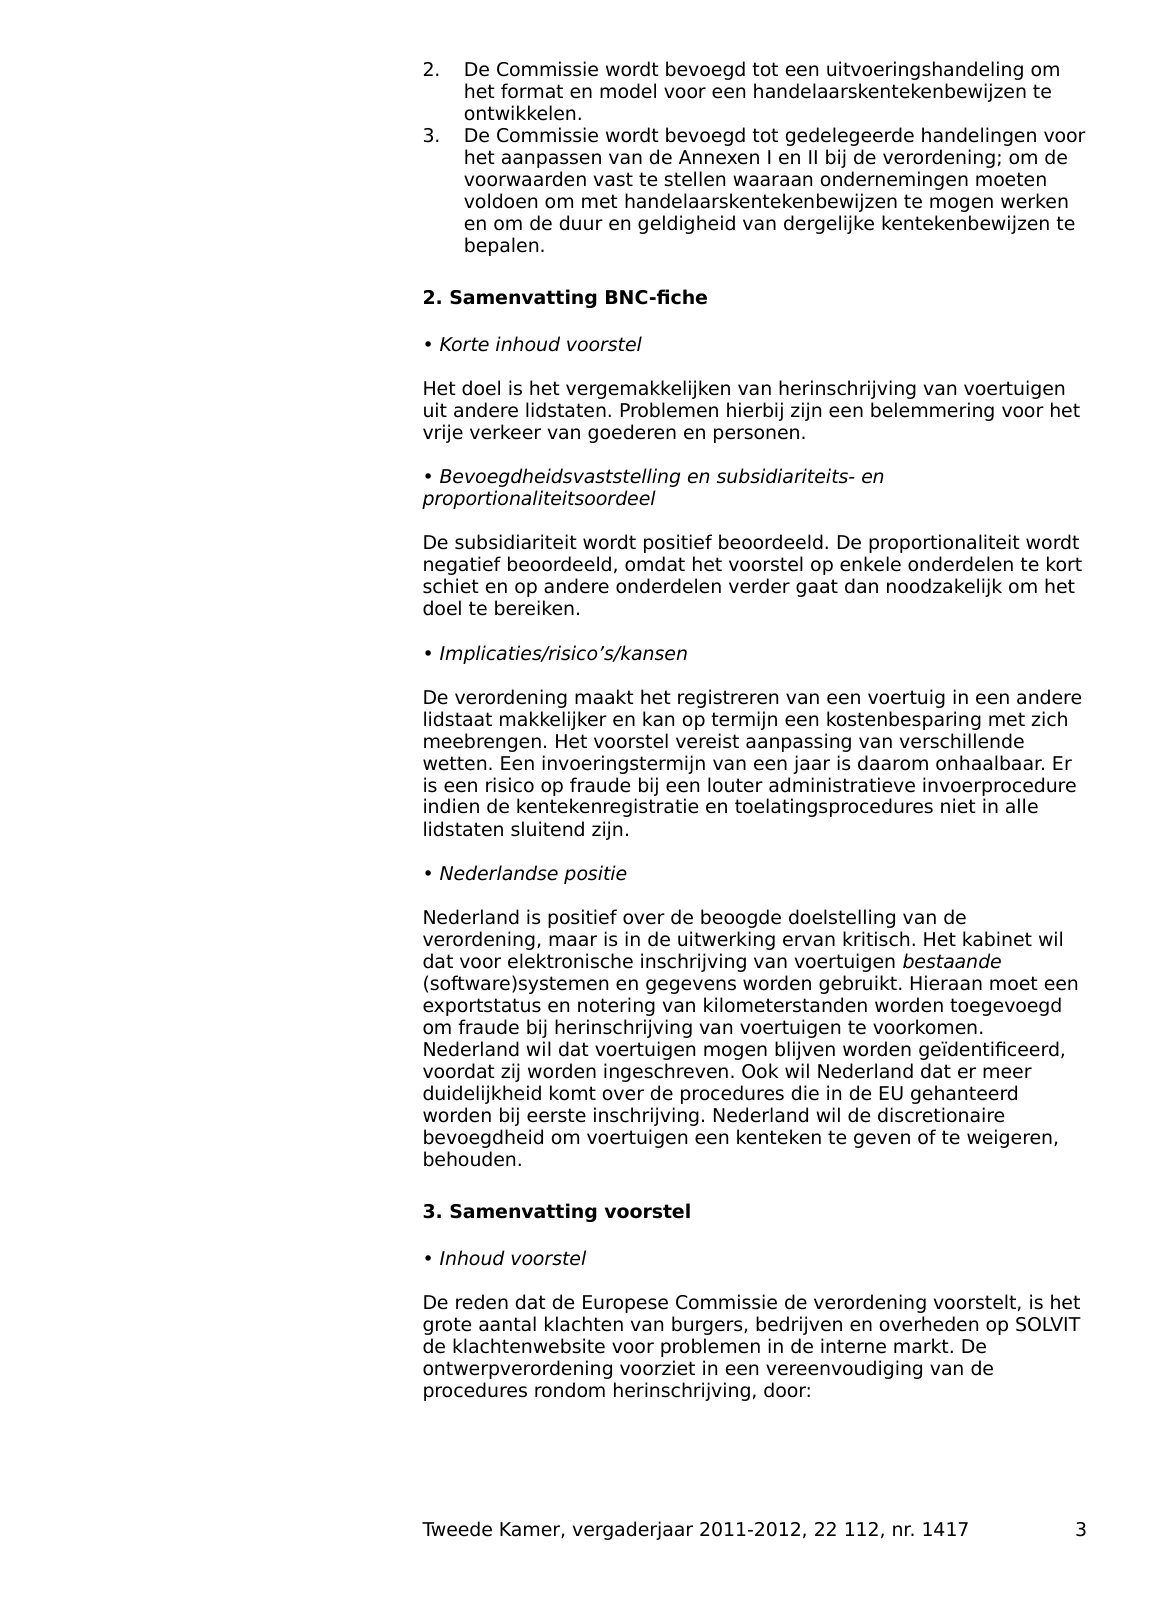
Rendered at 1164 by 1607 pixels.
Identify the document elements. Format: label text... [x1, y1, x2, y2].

text 2. De Commissie wordt bevoegd tot een uitvoeringshandeling om het format en model voor een handelaarskentekenbewijzen te ontwikkelen. [422, 59, 1087, 125]
subtitle • Implicaties/risico’s/kansen [422, 642, 1087, 664]
subtitle • Nederlandse positie [422, 863, 1087, 884]
subtitle 3. Samenvatting voorstel [422, 1201, 1087, 1222]
text De subsidiariteit wordt positief beoordeeld. De proportionaliteit wordt negatief beoordeeld, omdat het voorstel op enkele onderdelen te kort schiet en op andere onderdelen verder gaat dan noodzakelijk om het doel te bereiken. [422, 532, 1087, 620]
subtitle • Bevoegdheidsvaststelling en subsidiariteits- en proportionaliteitsoordeel [422, 466, 1087, 510]
subtitle • Inhoud voorstel [422, 1247, 1087, 1269]
text De reden dat de Europese Commissie de verordening voorstelt, is het grote aantal klachten van burgers, bedrijven en overheden op SOLVIT de klachtenwebsite voor problemen in de interne markt. De ontwerpverordening voorziet in een vereenvoudiging van de procedures rondom herinschrijving, door: [422, 1292, 1087, 1402]
text Nederland wil dat voertuigen mogen blijven worden geïdentificeerd, voordat zij worden ingeschreven. Ook wil Nederland dat er meer duidelijkheid komt over de procedures die in de EU gehanteerd worden bij eerste inschrijving. Nederland wil de discretionaire bevoegdheid om voertuigen een kenteken te geven of te weigeren, behouden. [422, 1039, 1087, 1171]
subtitle • Korte inhoud voorstel [422, 334, 1087, 356]
text De verordening maakt het registreren van een voertuig in een andere lidstaat makkelijker en kan op termijn een kostenbesparing met zich meebrengen. Het voorstel vereist aanpassing van verschillende wetten. Een invoeringstermijn van een jaar is daarom onhaalbaar. Er is een risico op fraude bij een louter administratieve invoerprocedure indien de kentekenregistratie en toelatingsprocedures niet in alle lidstaten sluitend zijn. [422, 687, 1087, 840]
text Nederland is positief over de beoogde doelstelling van de verordening, maar is in de uitwerking ervan kritisch. Het kabinet wil dat voor elektronische inschrijving van voertuigen bestaande (software)systemen en gegevens worden gebruikt. Hieraan moet een exportstatus en notering van kilometerstanden worden toegevoegd om fraude bij herinschrijving van voertuigen te voorkomen. [422, 907, 1087, 1039]
text 3. De Commissie wordt bevoegd tot gedelegeerde handelingen voor het aanpassen van de Annexen I en II bij de verordening; om de voorwaarden vast te stellen waaraan ondernemingen moeten voldoen om met handelaarskentekenbewijzen te mogen werken en om de duur en geldigheid van dergelijke kentekenbewijzen te bepalen. [422, 125, 1087, 257]
text Het doel is het vergemakkelijken van herinschrijving van voertuigen uit andere lidstaten. Problemen hierbij zijn een belemmering voor het vrije verkeer van goederen en personen. [422, 378, 1087, 444]
subtitle 2. Samenvatting BNC-fiche [422, 287, 1087, 309]
